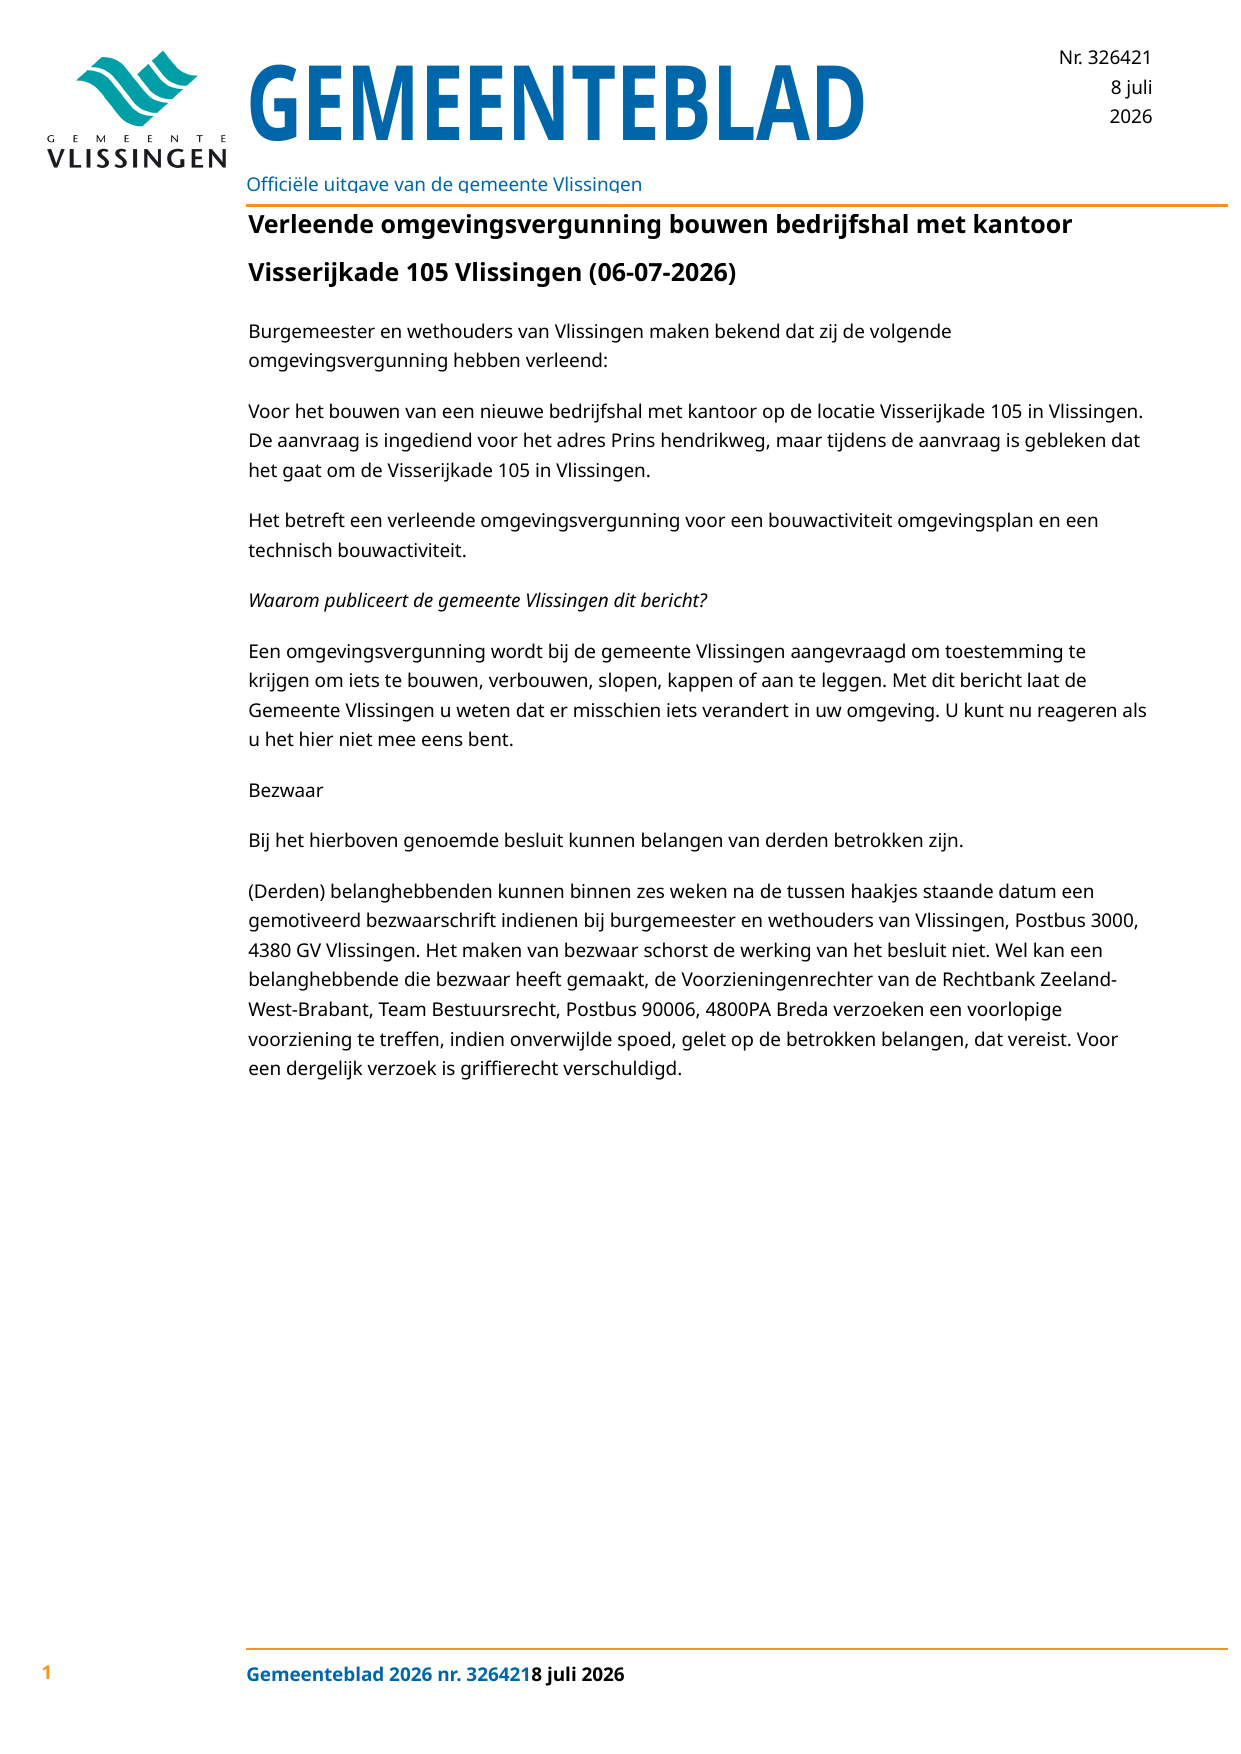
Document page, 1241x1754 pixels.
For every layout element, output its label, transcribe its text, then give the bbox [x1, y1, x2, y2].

text Een omgevingsvergunning wordt bij de gemeente Vlissingen aangevraagd om toestemming te krijgen om iets te bouwen, verbouwen, slopen, kappen of aan te leggen. Met dit bericht laat de Gemeente Vlissingen u weten dat er misschien iets verandert in uw omgeving. U kunt nu reageren als u het hier niet mee eens bent. [248, 638, 1152, 752]
text Voor het bouwen van een nieuwe bedrijfshal met kantoor op de locatie Visserijkade 105 in Vlissingen. De aanvraag is ingediend voor het adres Prins hendrikweg, maar tijdens de aanvraag is gebleken dat het gaat om de Visserijkade 105 in Vlissingen. [248, 398, 1152, 483]
text Waarom publiceert de gemeente Vlissingen dit bericht? [248, 587, 1152, 613]
text Burgemeester en wethouders van Vlissingen maken bekend dat zij de volgende omgevingsvergunning hebben verleend: [248, 318, 1152, 373]
text Het betreft een verleende omgevingsvergunning voor een bouwactiviteit omgevingsplan en een technisch bouwactiviteit. [248, 507, 1152, 563]
picture [41, 47, 231, 172]
text Bij het hierboven genoemde besluit kunnen belangen van derden betrokken zijn. [248, 827, 1152, 853]
text Verleende omgevingsvergunning bouwen bedrijfshal met kantoor Visserijkade 105 Vlissingen (06-07-2026) [248, 207, 1152, 288]
text (Derden) belanghebbenden kunnen binnen zes weken na de tussen haakjes staande datum een gemotiveerd bezwaarschrift indienen bij burgemeester en wethouders van Vlissingen, Postbus 3000, 4380 GV Vlissingen. Het maken van bezwaar schorst de werking van het besluit niet. Wel kan een belanghebbende die bezwaar heeft gemaakt, de Voorzieningenrechter van de Rechtbank Zeeland-West-Brabant, Team Bestuursrecht, Postbus 90006, 4800PA Breda verzoeken een voorlopige voorziening te treffen, indien onverwijlde spoed, gelet op de betrokken belangen, dat vereist. Voor een dergelijk verzoek is griffierecht verschuldigd. [248, 878, 1152, 1081]
text Bezwaar [248, 777, 1152, 803]
